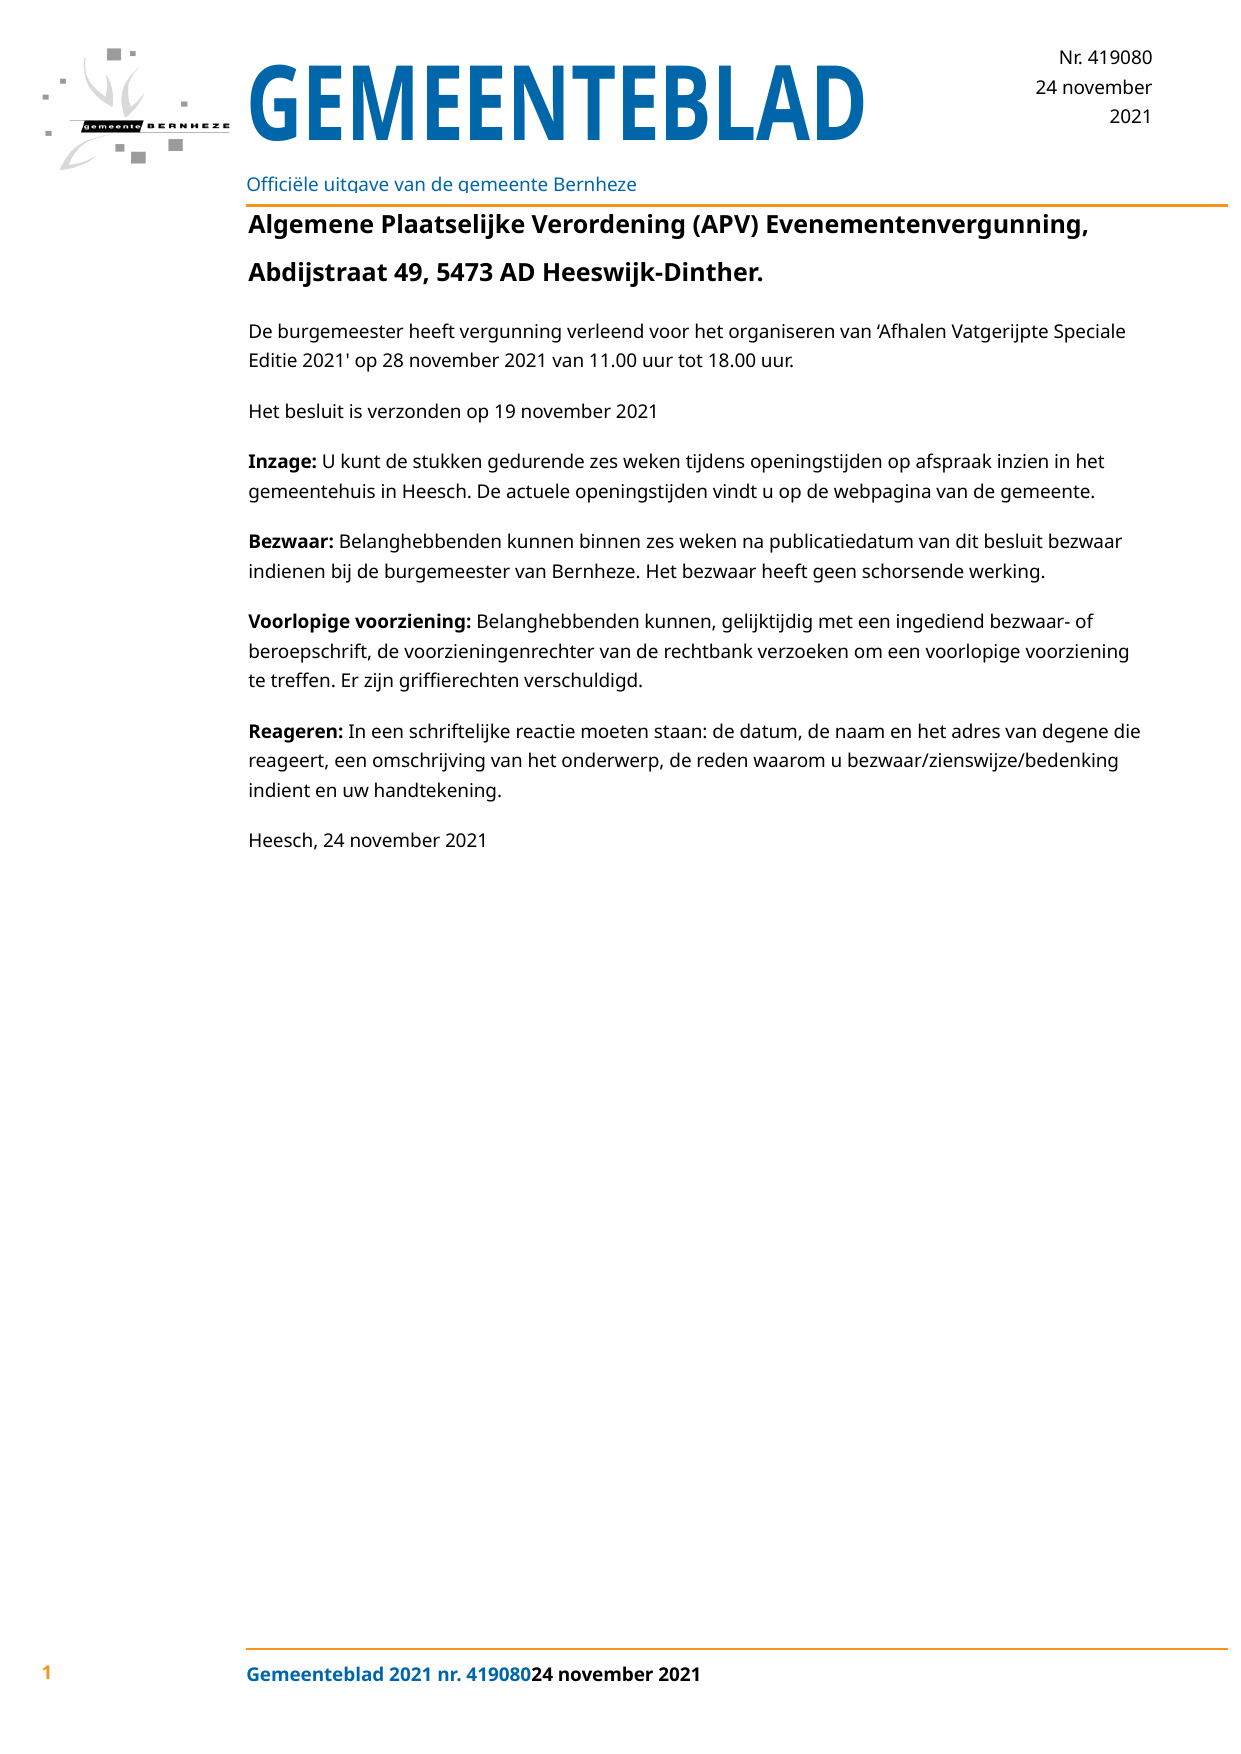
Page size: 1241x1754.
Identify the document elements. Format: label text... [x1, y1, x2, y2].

text De burgemeester heeft vergunning verleend voor het organiseren van ‘Afhalen Vatgerijpte Speciale Editie 2021' op 28 november 2021 van 11.00 uur tot 18.00 uur. [248, 318, 1152, 373]
text Algemene Plaatselijke Verordening (APV) Evenementenvergunning, Abdijstraat 49, 5473 AD Heeswijk-Dinther. [248, 207, 1152, 288]
picture [41, 47, 231, 172]
text Reageren: In een schriftelijke reactie moeten staan: de datum, de naam en het adres van degene die reageert, een omschrijving van het onderwerp, de reden waarom u bezwaar/zienswijze/bedenking indient en uw handtekening. [248, 718, 1152, 803]
text Bezwaar: Belanghebbenden kunnen binnen zes weken na publicatiedatum van dit besluit bezwaar indienen bij de burgemeester van Bernheze. Het bezwaar heeft geen schorsende werking. [248, 528, 1152, 584]
text Het besluit is verzonden op 19 november 2021 [248, 398, 1152, 424]
text Inzage: U kunt de stukken gedurende zes weken tijdens openingstijden op afspraak inzien in het gemeentehuis in Heesch. De actuele openingstijden vindt u op de webpagina van de gemeente. [248, 448, 1152, 504]
text Voorlopige voorziening: Belanghebbenden kunnen, gelijktijdig met een ingediend bezwaar- of beroepschrift, de voorzieningenrechter van de rechtbank verzoeken om een voorlopige voorziening te treffen. Er zijn griffierechten verschuldigd. [248, 608, 1152, 693]
text Heesch, 24 november 2021 [248, 827, 1152, 853]
